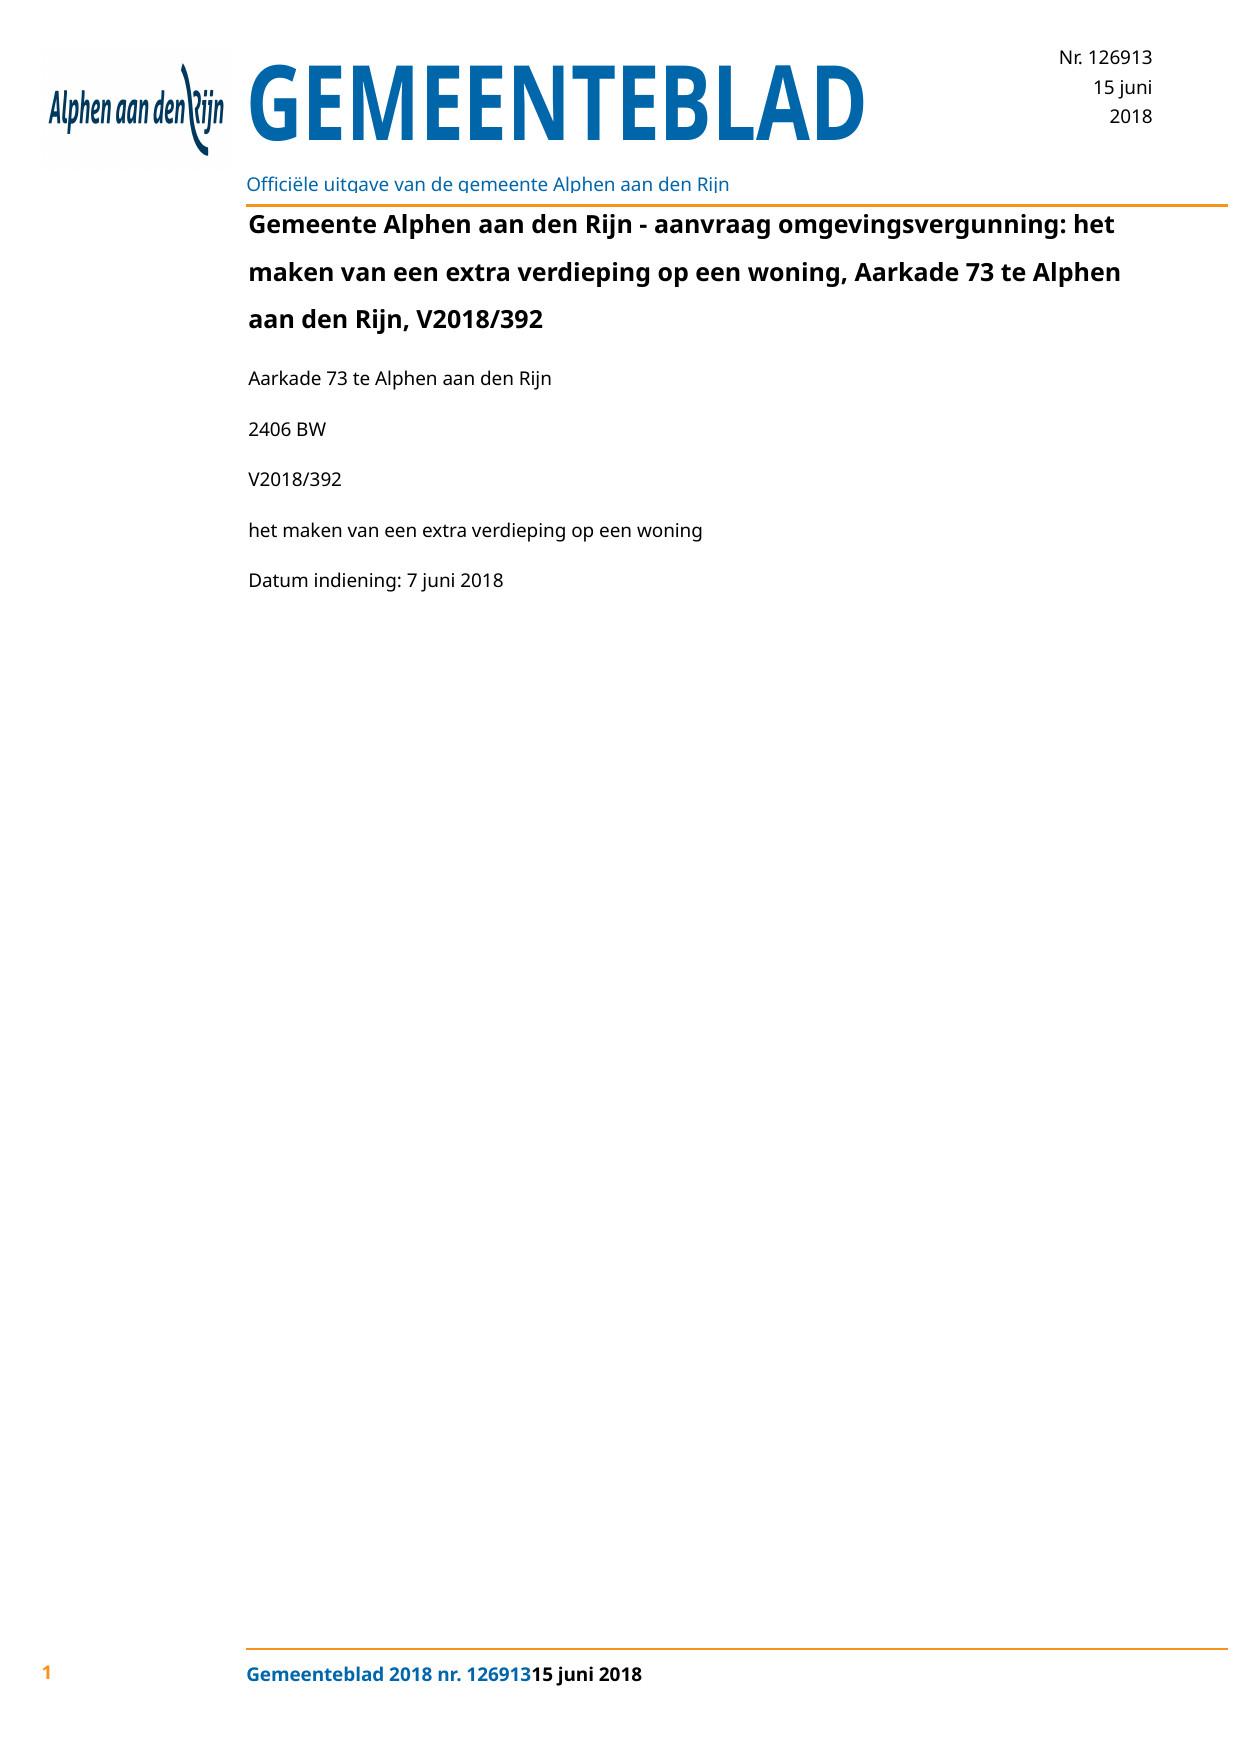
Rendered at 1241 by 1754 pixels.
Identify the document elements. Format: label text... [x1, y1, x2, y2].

text het maken van een extra verdieping op een woning [248, 517, 1152, 542]
text Datum indiening: 7 juni 2018 [248, 567, 1152, 593]
picture [41, 47, 231, 172]
text Aarkade 73 te Alphen aan den Rijn [248, 366, 1152, 391]
text V2018/392 [248, 466, 1152, 492]
text 2406 BW [248, 416, 1152, 442]
text Gemeente Alphen aan den Rijn - aanvraag omgevingsvergunning: het maken van een extra verdieping op een woning, Aarkade 73 te Alphen aan den Rijn, V2018/392 [248, 207, 1152, 336]
